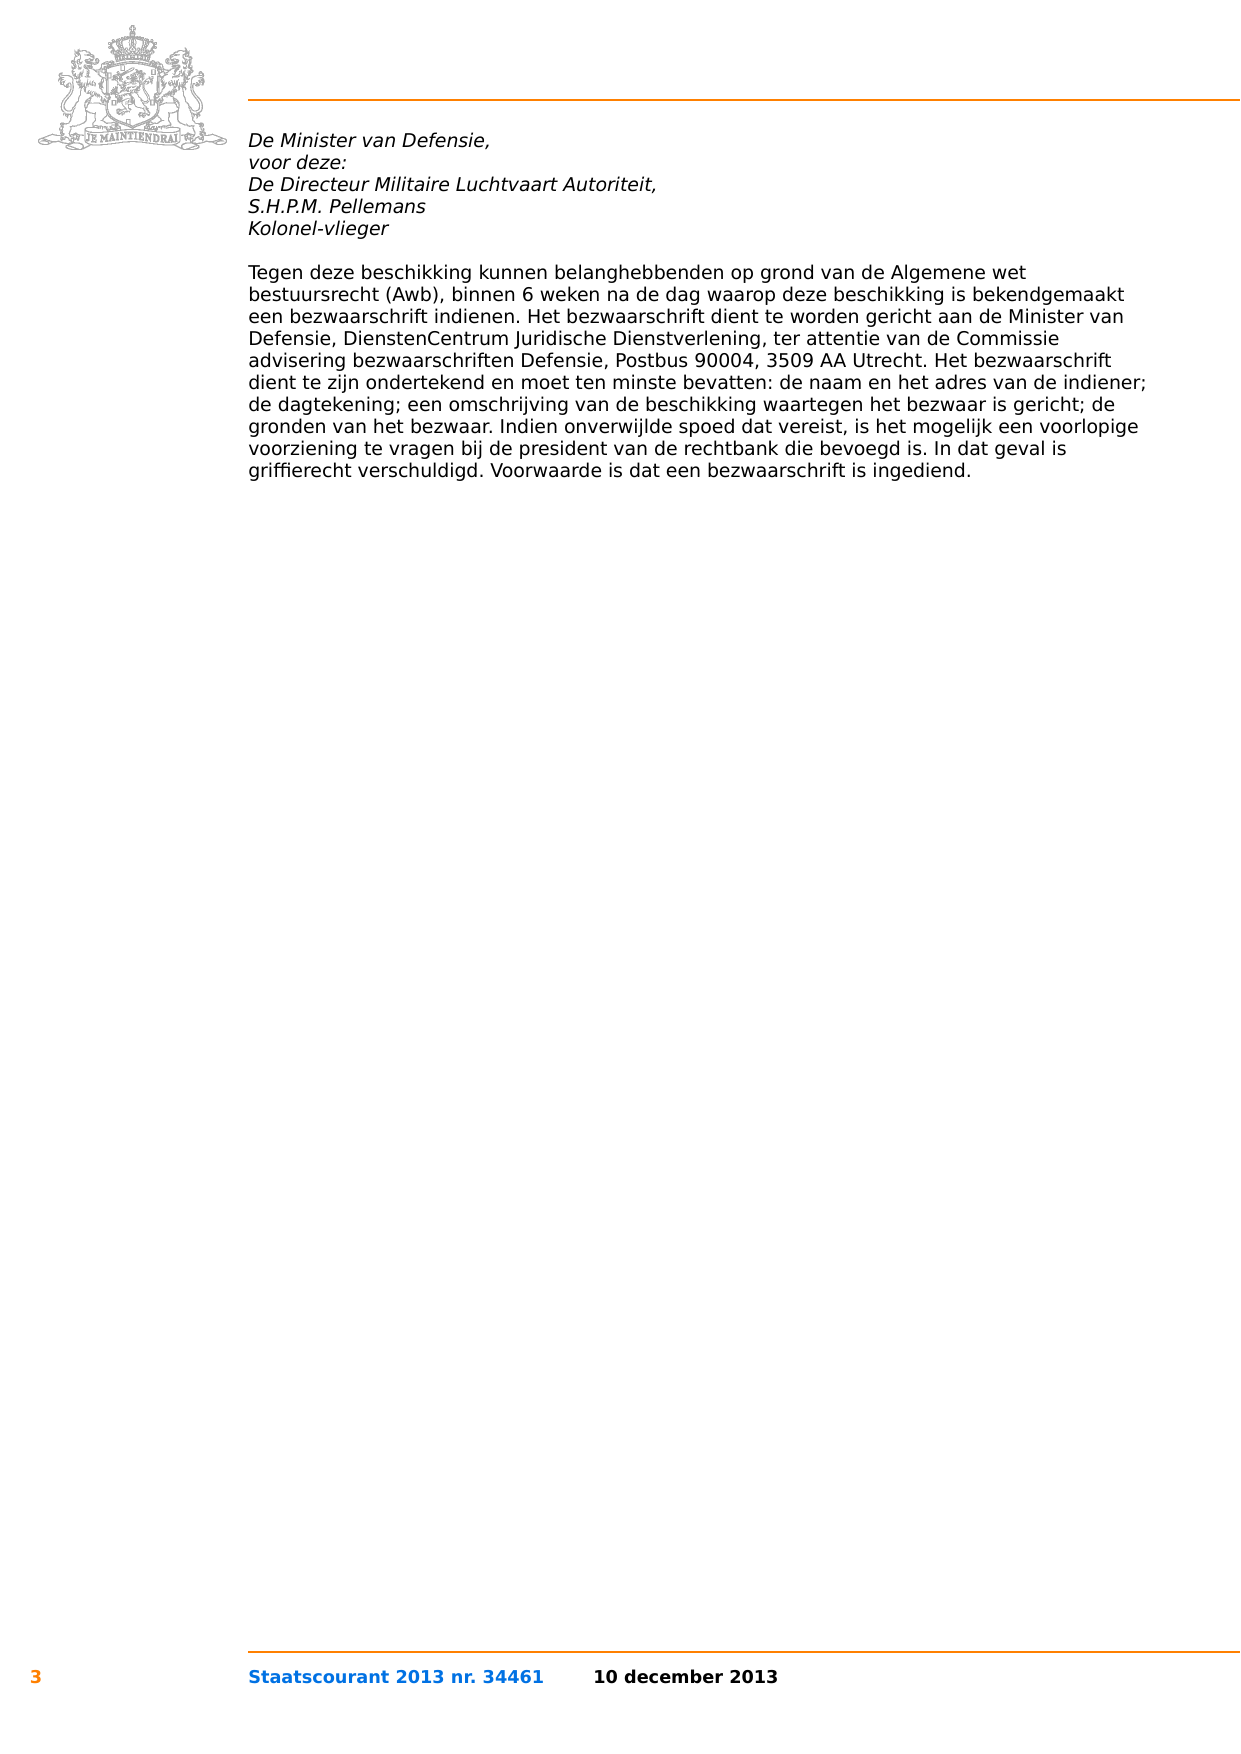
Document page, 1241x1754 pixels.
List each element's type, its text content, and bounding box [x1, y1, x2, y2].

text Tegen deze beschikking kunnen belanghebbenden op grond van de Algemene wet bestuursrecht (Awb), binnen 6 weken na de dag waarop deze beschikking is bekendgemaakt een bezwaarschrift indienen. Het bezwaarschrift dient te worden gericht aan de Minister van Defensie, DienstenCentrum Juridische Dienstverlening, ter attentie van de Commissie advisering bezwaarschriften Defensie, Postbus 90004, 3509 AA Utrecht. Het bezwaarschrift dient te zijn ondertekend en moet ten minste bevatten: de naam en het adres van de indiener; de dagtekening; een omschrijving van de beschikking waartegen het bezwaar is gericht; de gronden van het bezwaar. Indien onverwijlde spoed dat vereist, is het mogelijk een voorlopige voorziening te vragen bij de president van de rechtbank die bevoegd is. In dat geval is griffierecht verschuldigd. Voorwaarde is dat een bezwaarschrift is ingediend. [248, 262, 1163, 481]
text De Minister van Defensie, voor deze: De Directeur Militaire Luchtvaart Autoriteit, S.H.P.M. Pellemans Kolonel-vlieger [248, 130, 1163, 240]
picture [38, 25, 227, 150]
